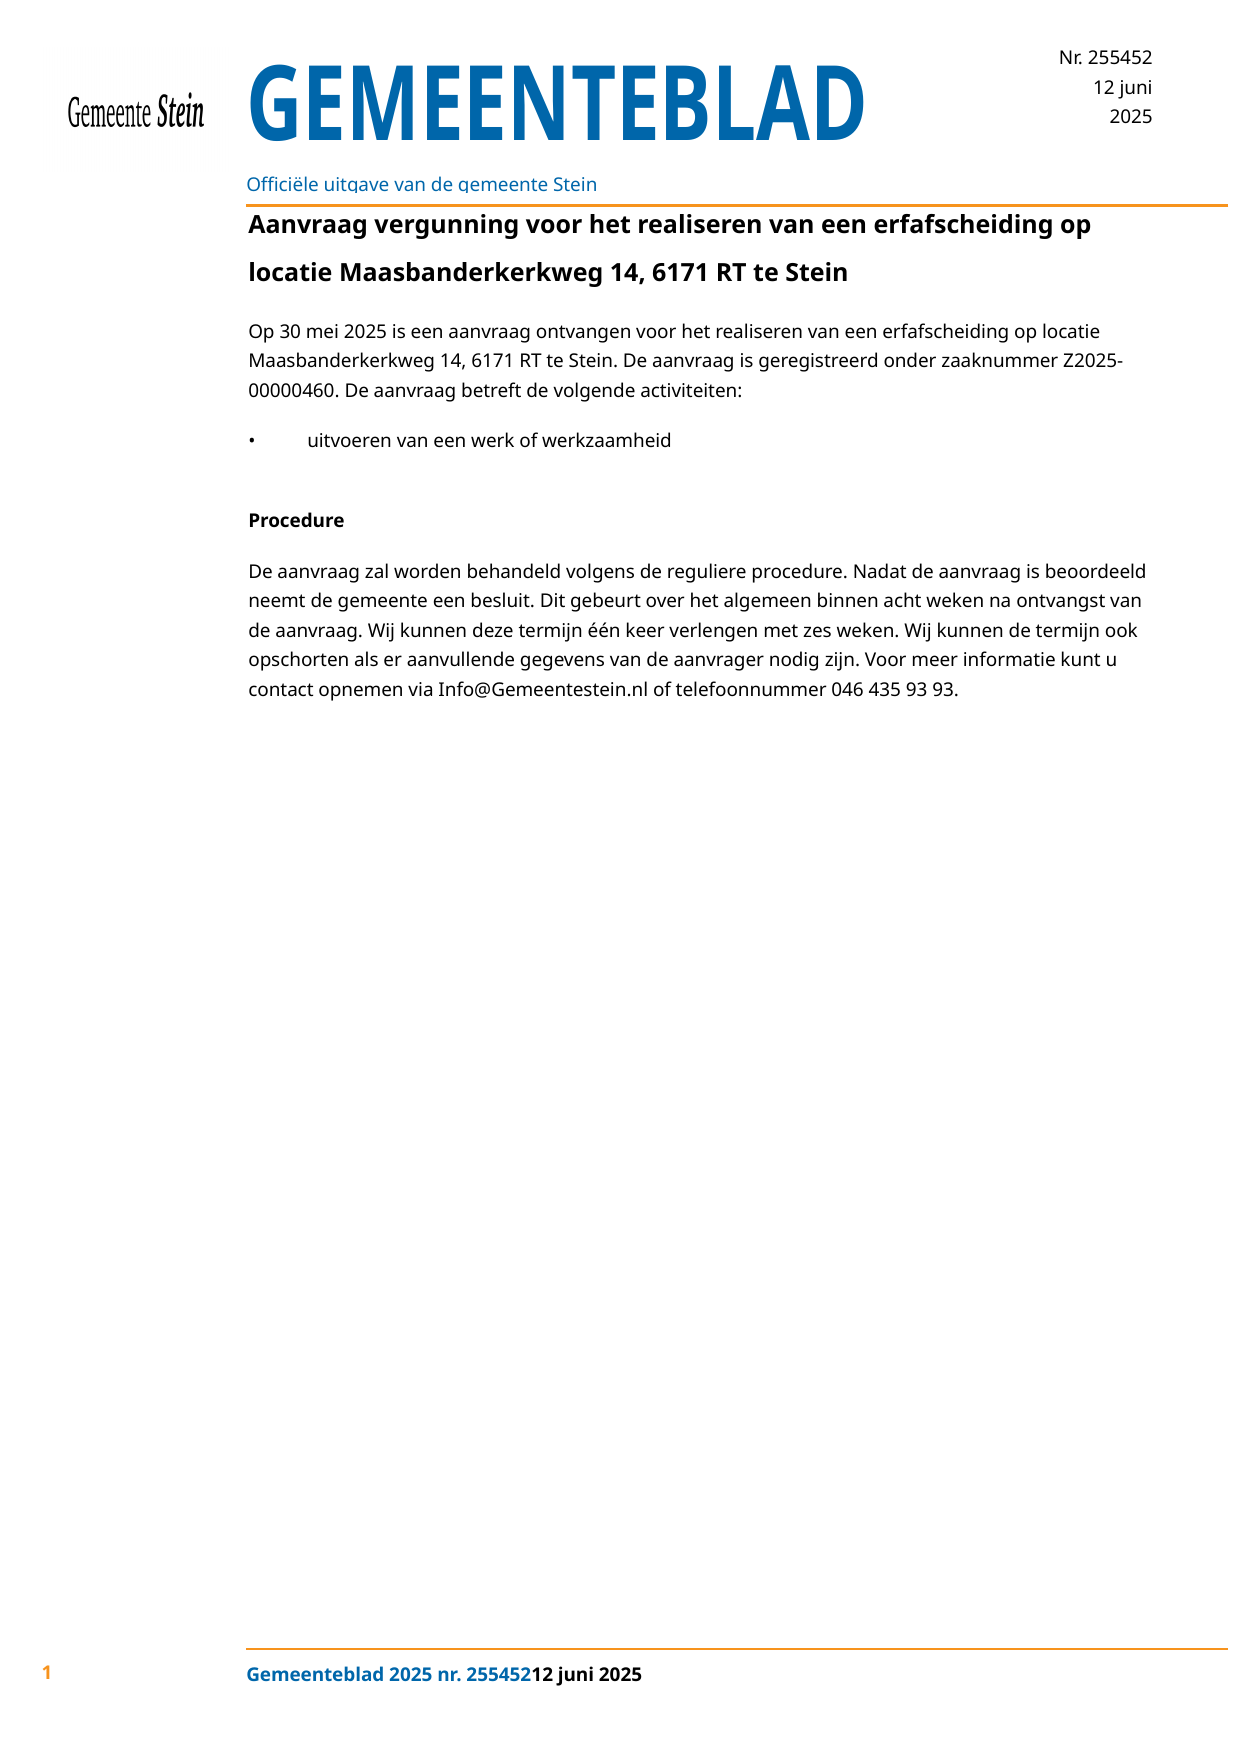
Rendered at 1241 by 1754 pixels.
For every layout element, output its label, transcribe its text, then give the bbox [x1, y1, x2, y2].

text De aanvraag zal worden behandeld volgens de reguliere procedure. Nadat de aanvraag is beoordeeld neemt de gemeente een besluit. Dit gebeurt over het algemeen binnen acht weken na ontvangst van de aanvraag. Wij kunnen deze termijn één keer verlengen met zes weken. Wij kunnen de termijn ook opschorten als er aanvullende gegevens van de aanvrager nodig zijn. Voor meer informatie kunt u contact opnemen via Info@Gemeentestein.nl of telefoonnummer 046 435 93 93. [248, 558, 1152, 702]
text Procedure [248, 507, 1152, 533]
text Aanvraag vergunning voor het realiseren van een erfafscheiding op locatie Maasbanderkerkweg 14, 6171 RT te Stein [248, 207, 1152, 288]
text Op 30 mei 2025 is een aanvraag ontvangen voor het realiseren van een erfafscheiding op locatie Maasbanderkerkweg 14, 6171 RT te Stein. De aanvraag is geregistreerd onder zaaknummer Z2025-00000460. De aanvraag betreft de volgende activiteiten: [248, 318, 1152, 403]
picture [41, 47, 231, 172]
list uitvoeren van een werk of werkzaamheid [248, 427, 1152, 453]
